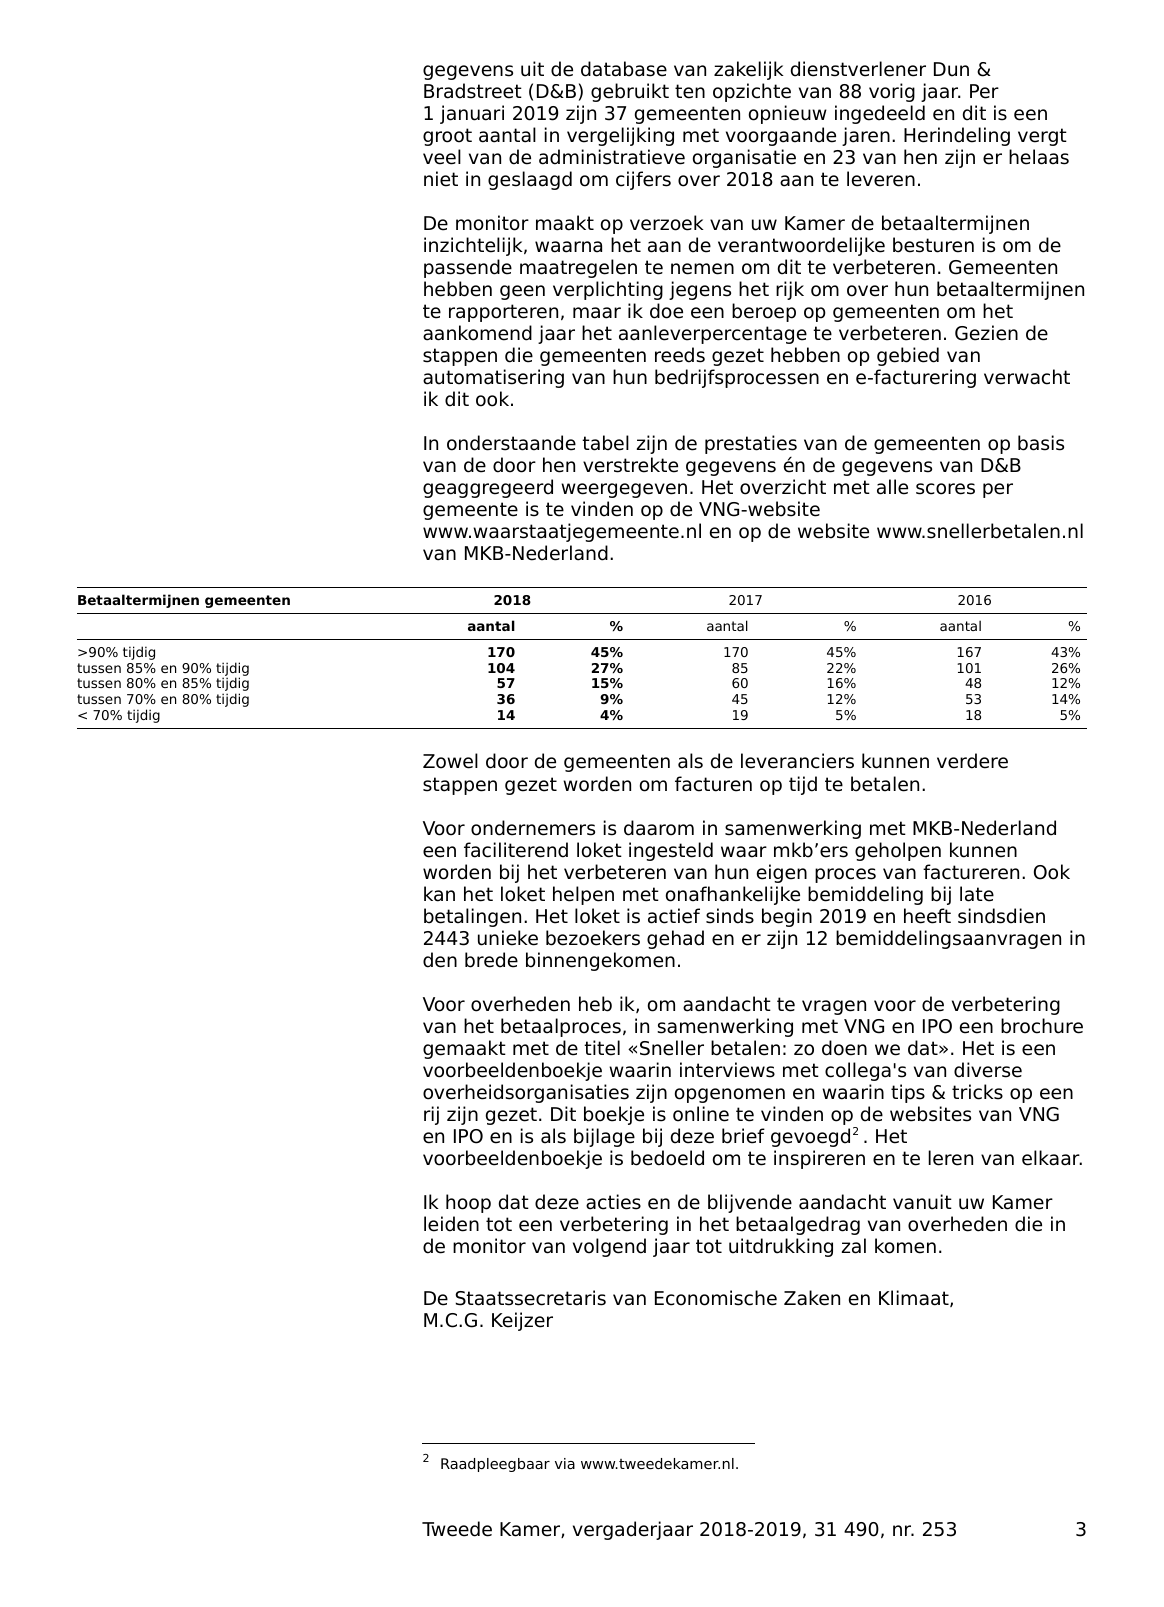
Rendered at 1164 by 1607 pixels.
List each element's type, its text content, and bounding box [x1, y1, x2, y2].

table_header 2016 [862, 588, 1087, 613]
table_cell 45% [521, 640, 629, 661]
text De monitor maakt op verzoek van uw Kamer de betaaltermijnen inzichtelijk, waarna het aan de verantwoordelijke besturen is om de passende maatregelen te nemen om dit te verbeteren. Gemeenten hebben geen verplichting jegens het rijk om over hun betaaltermijnen te rapporteren, maar ik doe een beroep op gemeenten om het aankomend jaar het aanleverpercentage te verbeteren. Gezien de stappen die gemeenten reeds gezet hebben op gebied van automatisering van hun bedrijfsprocessen en e-facturering verwacht ik dit ook. [422, 213, 1087, 411]
table_cell 27% [521, 661, 629, 676]
table_cell 4% [521, 708, 629, 728]
table_cell 16% [755, 676, 862, 692]
table_cell 85 [629, 661, 754, 676]
text Ik hoop dat deze acties en de blijvende aandacht vanuit uw Kamer leiden tot een verbetering in het betaalgedrag van overheden die in de monitor van volgend jaar tot uitdrukking zal komen. [422, 1192, 1087, 1258]
table_cell aantal [395, 614, 521, 639]
table_cell aantal [629, 614, 754, 639]
table_cell 101 [862, 661, 988, 676]
table_cell 14% [988, 692, 1087, 708]
text Voor ondernemers is daarom in samenwerking met MKB-Nederland een faciliterend loket ingesteld waar mkb’ers geholpen kunnen worden bij het verbeteren van hun eigen proces van factureren. Ook kan het loket helpen met onafhankelijke bemiddeling bij late betalingen. Het loket is actief sinds begin 2019 en heeft sindsdien 2443 unieke bezoekers gehad en er zijn 12 bemiddelingsaanvragen in den brede binnengekomen. [422, 818, 1087, 971]
table_cell 5% [755, 708, 862, 728]
table_cell 60 [629, 676, 754, 692]
table_header Betaaltermijnen gemeenten [77, 588, 395, 613]
table_cell 9% [521, 692, 629, 708]
table_cell 45% [755, 640, 862, 661]
table_cell 26% [988, 661, 1087, 676]
table_cell 12% [988, 676, 1087, 692]
table_cell < 70% tijdig [77, 708, 395, 728]
table_cell 57 [395, 676, 521, 692]
table_cell 19 [629, 708, 754, 728]
table_cell 48 [862, 676, 988, 692]
table_cell 53 [862, 692, 988, 708]
table_cell % [521, 614, 629, 639]
text Raadpleegbaar via www.tweedekamer.nl. [422, 1452, 1087, 1474]
table_cell tussen 85% en 90% tijdig [77, 661, 395, 676]
table_cell aantal [862, 614, 988, 639]
table_cell 104 [395, 661, 521, 676]
text Zowel door de gemeenten als de leveranciers kunnen verdere stappen gezet worden om facturen op tijd te betalen. [422, 751, 1087, 795]
table_cell [77, 614, 395, 639]
table_cell 18 [862, 708, 988, 728]
table_header 2017 [629, 588, 862, 613]
text De Staatssecretaris van Economische Zaken en Klimaat, M.C.G. Keijzer [422, 1288, 1087, 1332]
table_cell 167 [862, 640, 988, 661]
table_cell % [988, 614, 1087, 639]
table_cell 15% [521, 676, 629, 692]
table_cell 170 [395, 640, 521, 661]
table_cell tussen 70% en 80% tijdig [77, 692, 395, 708]
table_cell 45 [629, 692, 754, 708]
table_cell % [755, 614, 862, 639]
text In onderstaande tabel zijn de prestaties van de gemeenten op basis van de door hen verstrekte gegevens én de gegevens van D&B geaggregeerd weergegeven. Het overzicht met alle scores per gemeente is te vinden op de VNG-website www.waarstaatjegemeente.nl en op de website www.snellerbetalen.nl van MKB-Nederland. [422, 433, 1087, 565]
table_cell 14 [395, 708, 521, 728]
table_cell 5% [988, 708, 1087, 728]
table_cell tussen 80% en 85% tijdig [77, 676, 395, 692]
text Voor overheden heb ik, om aandacht te vragen voor de verbetering van het betaalproces, in samenwerking met VNG en IPO een brochure gemaakt met de titel «Sneller betalen: zo doen we dat». Het is een voorbeeldenboekje waarin interviews met collega's van diverse overheidsorganisaties zijn opgenomen en waarin tips & tricks op een rij zijn gezet. Dit boekje is online te vinden op de websites van VNG en IPO en is als bijlage bij deze brief gevoegd. Het voorbeeldenboekje is bedoeld om te inspireren en te leren van elkaar. [422, 994, 1087, 1169]
text gegevens uit de database van zakelijk dienstverlener Dun & Bradstreet (D&B) gebruikt ten opzichte van 88 vorig jaar. Per 1 januari 2019 zijn 37 gemeenten opnieuw ingedeeld en dit is een groot aantal in vergelijking met voorgaande jaren. Herindeling vergt veel van de administratieve organisatie en 23 van hen zijn er helaas niet in geslaagd om cijfers over 2018 aan te leveren. [422, 59, 1087, 191]
table_header 2018 [395, 588, 629, 613]
table_cell 22% [755, 661, 862, 676]
table_cell >90% tijdig [77, 640, 395, 661]
table_cell 12% [755, 692, 862, 708]
table_cell 170 [629, 640, 754, 661]
table_cell 36 [395, 692, 521, 708]
table_cell 43% [988, 640, 1087, 661]
